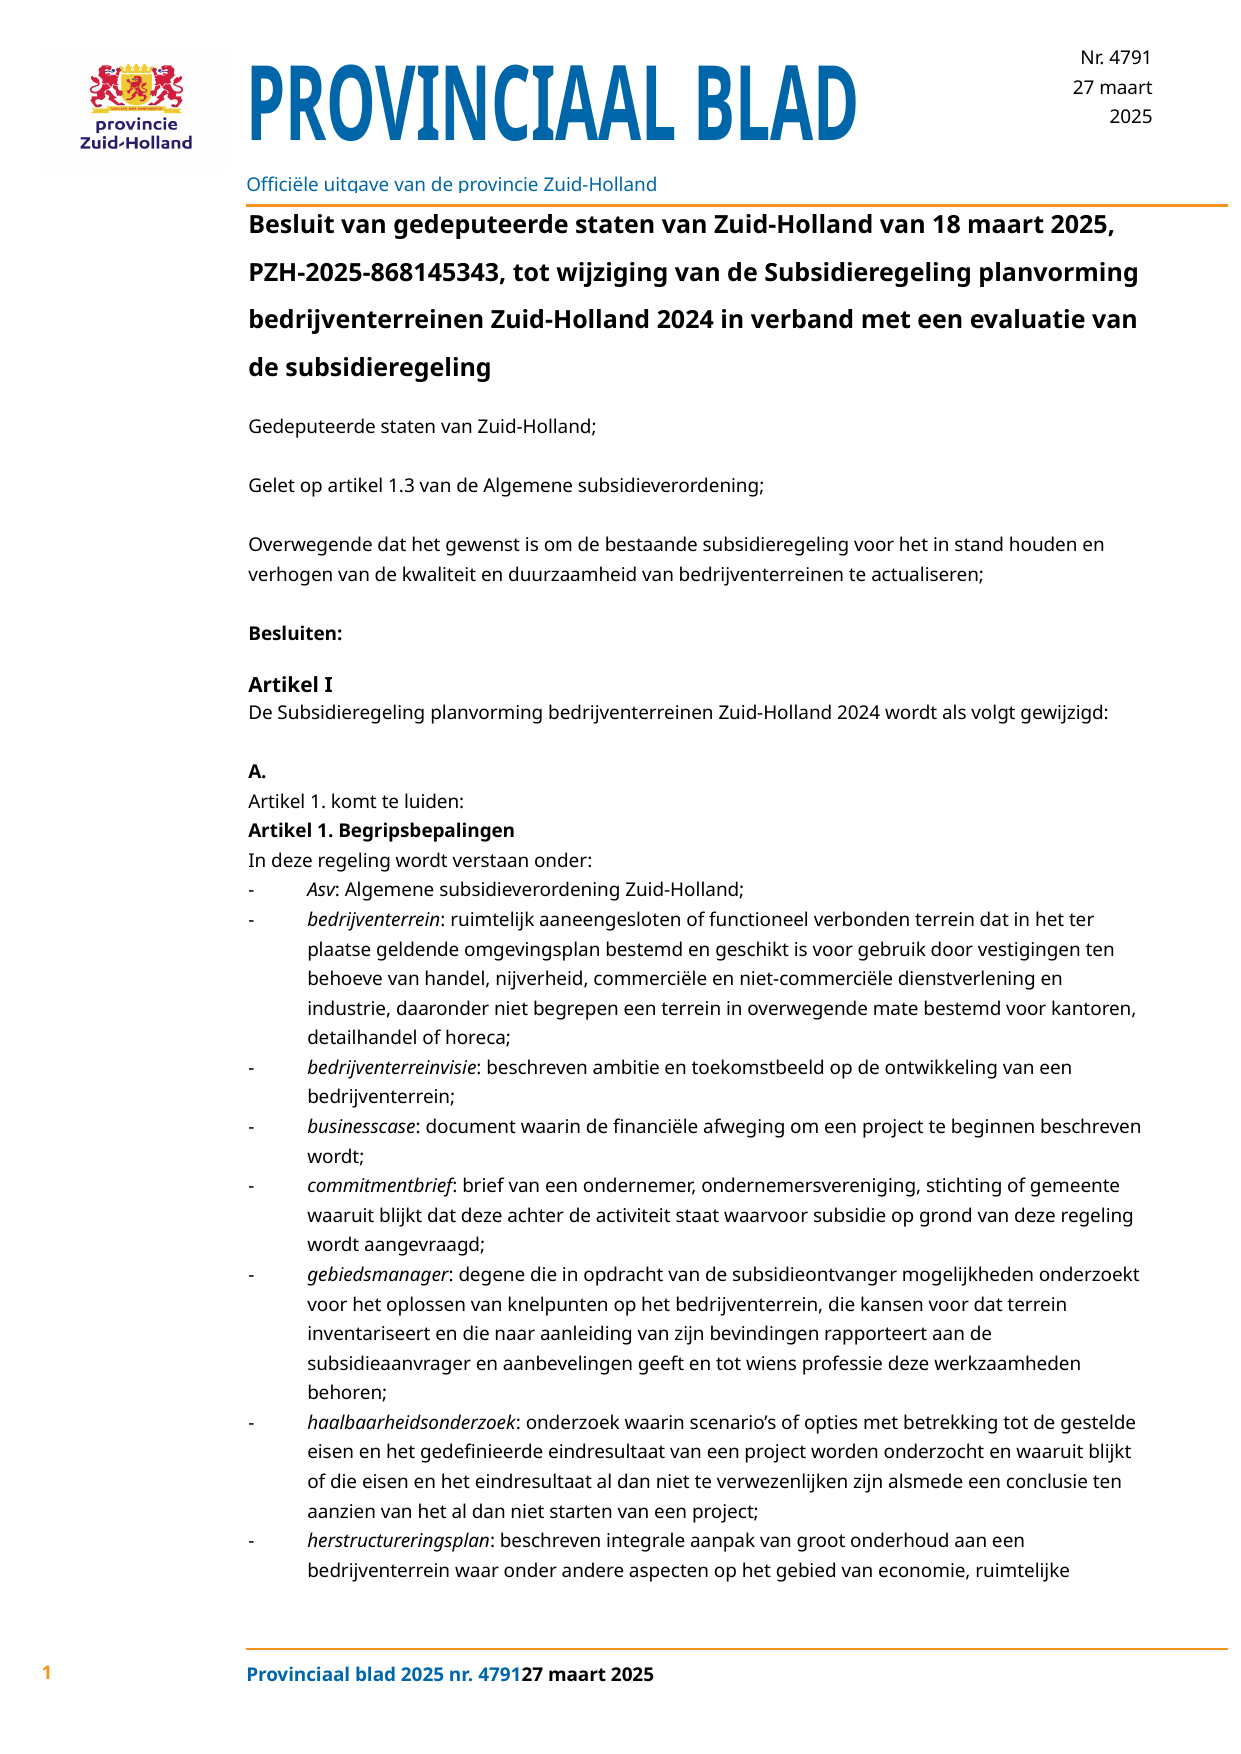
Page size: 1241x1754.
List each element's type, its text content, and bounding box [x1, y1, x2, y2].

list bedrijventerreinvisie: beschreven ambitie en toekomstbeeld op de ontwikkeling van een bedrijventerrein; [248, 1054, 1152, 1109]
list businesscase: document waarin de financiële afweging om een project te beginnen beschreven wordt; [248, 1113, 1152, 1168]
text Artikel 1. Begripsbepalingen [248, 817, 1152, 843]
list commitmentbrief: brief van een ondernemer, ondernemersvereniging, stichting of gemeente waaruit blijkt dat deze achter de activiteit staat waarvoor subsidie op grond van deze regeling wordt aangevraagd; [248, 1172, 1152, 1257]
text In deze regeling wordt verstaan onder: [248, 847, 1152, 873]
list Asv: Algemene subsidieverordening Zuid-Holland; [248, 877, 1152, 902]
text A. [248, 758, 1152, 784]
text Overwegende dat het gewenst is om de bestaande subsidieregeling voor het in stand houden en verhogen van de kwaliteit en duurzaamheid van bedrijventerreinen te actualiseren; [248, 531, 1152, 587]
text Gedeputeerde staten van Zuid-Holland; [248, 413, 1152, 439]
picture [41, 47, 231, 172]
list herstructureringsplan: beschreven integrale aanpak van groot onderhoud aan een bedrijventerrein waar onder andere aspecten op het gebied van economie, ruimtelijke [248, 1527, 1152, 1583]
list haalbaarheidsonderzoek: onderzoek waarin scenario’s of opties met betrekking tot de gestelde eisen en het gedefinieerde eindresultaat van een project worden onderzocht en waaruit blijkt of die eisen en het eindresultaat al dan niet te verwezenlijken zijn alsmede een conclusie ten aanzien van het al dan niet starten van een project; [248, 1409, 1152, 1523]
text Gelet op artikel 1.3 van de Algemene subsidieverordening; [248, 472, 1152, 498]
list gebiedsmanager: degene die in opdracht van de subsidieontvanger mogelijkheden onderzoekt voor het oplossen van knelpunten op het bedrijventerrein, die kansen voor dat terrein inventariseert en die naar aanleiding van zijn bevindingen rapporteert aan de subsidieaanvrager en aanbevelingen geeft en tot wiens professie deze werkzaamheden behoren; [248, 1261, 1152, 1405]
text Artikel 1. komt te luiden: [248, 788, 1152, 813]
text Besluiten: [248, 620, 1152, 646]
text De Subsidieregeling planvorming bedrijventerreinen Zuid-Holland 2024 wordt als volgt gewijzigd: [248, 699, 1152, 725]
text Besluit van gedeputeerde staten van Zuid-Holland van 18 maart 2025, PZH-2025-868145343, tot wijziging van de Subsidieregeling planvorming bedrijventerreinen Zuid-Holland 2024 in verband met een evaluatie van de subsidieregeling [248, 207, 1152, 384]
list bedrijventerrein: ruimtelijk aaneengesloten of functioneel verbonden terrein dat in het ter plaatse geldende omgevingsplan bestemd en geschikt is voor gebruik door vestigingen ten behoeve van handel, nijverheid, commerciële en niet-commerciële dienstverlening en industrie, daaronder niet begrepen een terrein in overwegende mate bestemd voor kantoren, detailhandel of horeca; [248, 906, 1152, 1050]
text Artikel I [248, 671, 1152, 699]
